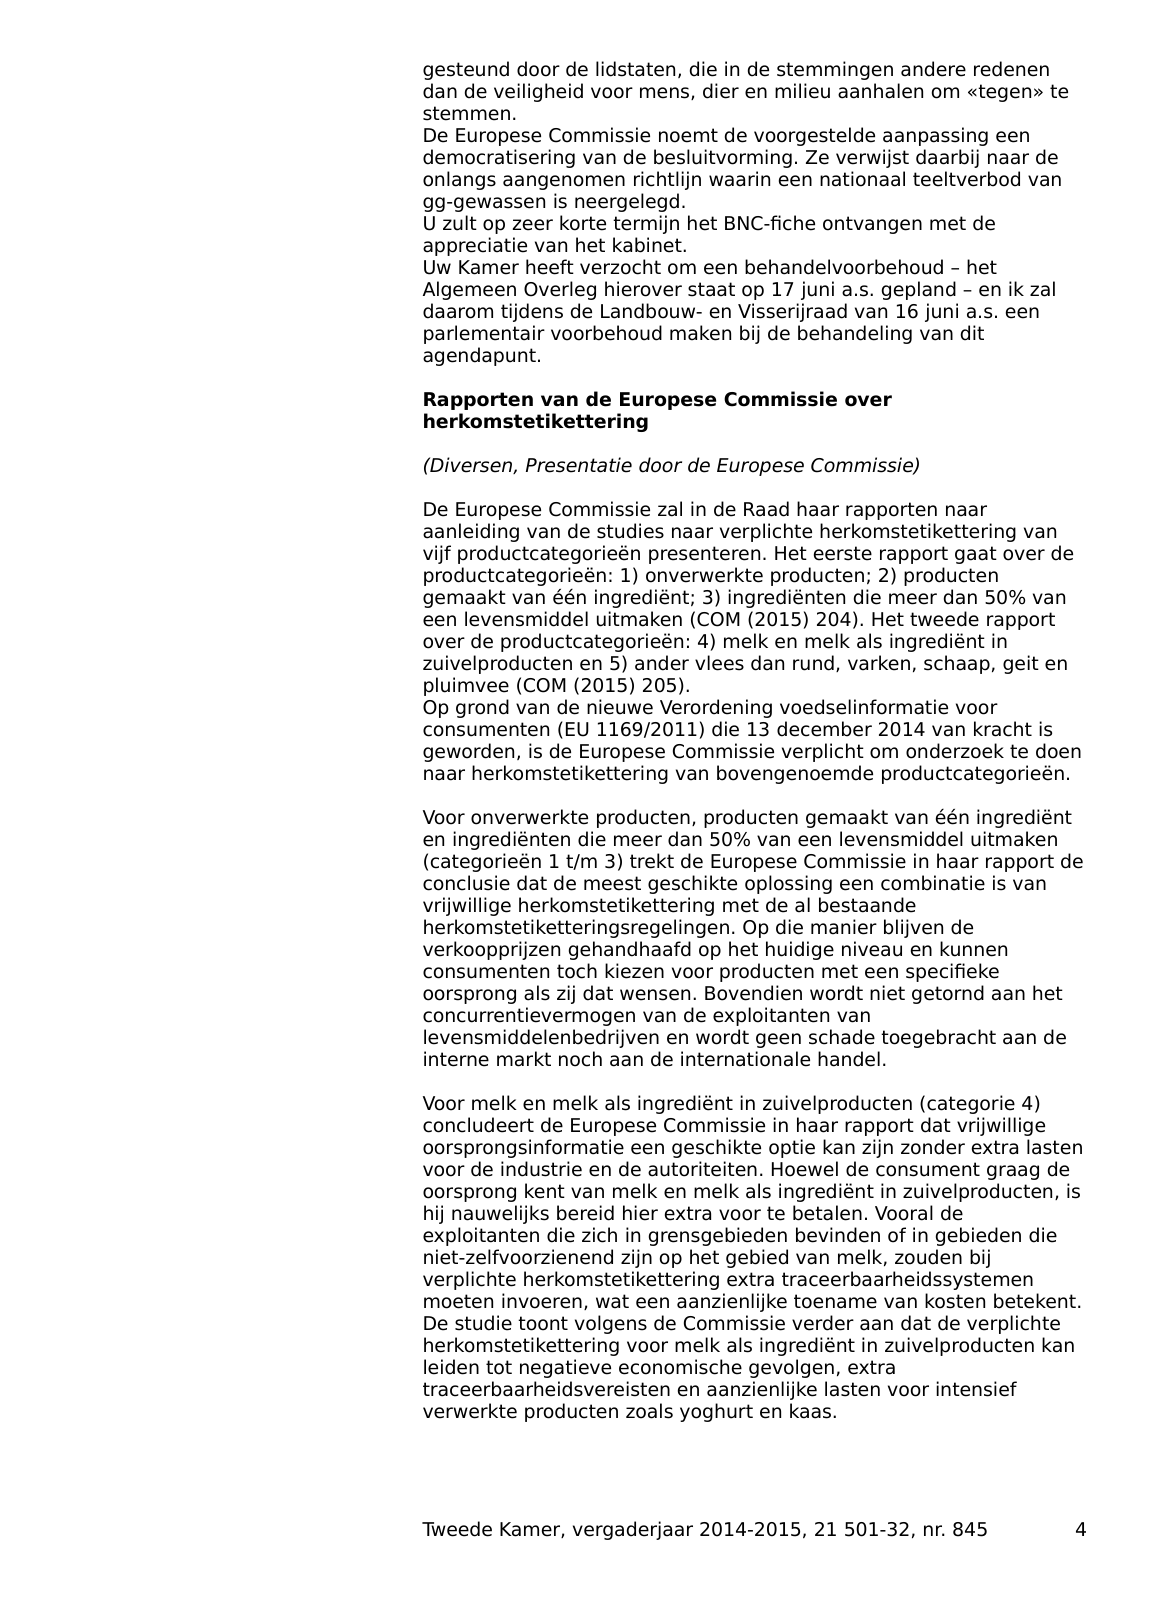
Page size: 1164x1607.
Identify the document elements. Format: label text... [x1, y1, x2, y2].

subtitle Rapporten van de Europese Commissie over herkomstetikettering [422, 389, 1087, 433]
text De Europese Commissie zal in de Raad haar rapporten naar aanleiding van de studies naar verplichte herkomstetikettering van vijf productcategorieën presenteren. Het eerste rapport gaat over de productcategorieën: 1) onverwerkte producten; 2) producten gemaakt van één ingrediënt; 3) ingrediënten die meer dan 50% van een levensmiddel uitmaken (COM (2015) 204). Het tweede rapport over de productcategorieën: 4) melk en melk als ingrediënt in zuivelproducten en 5) ander vlees dan rund, varken, schaap, geit en pluimvee (COM (2015) 205). [422, 499, 1087, 697]
text Voor onverwerkte producten, producten gemaakt van één ingrediënt en ingrediënten die meer dan 50% van een levensmiddel uitmaken (categorieën 1 t/m 3) trekt de Europese Commissie in haar rapport de conclusie dat de meest geschikte oplossing een combinatie is van vrijwillige herkomstetikettering met de al bestaande herkomstetiketteringsregelingen. Op die manier blijven de verkoopprijzen gehandhaafd op het huidige niveau en kunnen consumenten toch kiezen voor producten met een specifieke oorsprong als zij dat wensen. Bovendien wordt niet getornd aan het concurrentievermogen van de exploitanten van levensmiddelenbedrijven en wordt geen schade toegebracht aan de interne markt noch aan de internationale handel. [422, 807, 1087, 1071]
text U zult op zeer korte termijn het BNC-fiche ontvangen met de appreciatie van het kabinet. [422, 213, 1087, 257]
text Voor melk en melk als ingrediënt in zuivelproducten (categorie 4) concludeert de Europese Commissie in haar rapport dat vrijwillige oorsprongsinformatie een geschikte optie kan zijn zonder extra lasten voor de industrie en de autoriteiten. Hoewel de consument graag de oorsprong kent van melk en melk als ingrediënt in zuivelproducten, is hij nauwelijks bereid hier extra voor te betalen. Vooral de exploitanten die zich in grensgebieden bevinden of in gebieden die niet-zelfvoorzienend zijn op het gebied van melk, zouden bij verplichte herkomstetikettering extra traceerbaarheidssystemen moeten invoeren, wat een aanzienlijke toename van kosten betekent. De studie toont volgens de Commissie verder aan dat de verplichte herkomstetikettering voor melk als ingrediënt in zuivelproducten kan leiden tot negatieve economische gevolgen, extra traceerbaarheidsvereisten en aanzienlijke lasten voor intensief verwerkte producten zoals yoghurt en kaas. [422, 1093, 1087, 1423]
text gesteund door de lidstaten, die in de stemmingen andere redenen dan de veiligheid voor mens, dier en milieu aanhalen om «tegen» te stemmen. [422, 59, 1087, 125]
text De Europese Commissie noemt de voorgestelde aanpassing een democratisering van de besluitvorming. Ze verwijst daarbij naar de onlangs aangenomen richtlijn waarin een nationaal teeltverbod van gg-gewassen is neergelegd. [422, 125, 1087, 213]
subtitle (Diversen, Presentatie door de Europese Commissie) [422, 455, 1087, 477]
text Uw Kamer heeft verzocht om een behandelvoorbehoud – het Algemeen Overleg hierover staat op 17 juni a.s. gepland – en ik zal daarom tijdens de Landbouw- en Visserijraad van 16 juni a.s. een parlementair voorbehoud maken bij de behandeling van dit agendapunt. [422, 257, 1087, 367]
text Op grond van de nieuwe Verordening voedselinformatie voor consumenten (EU 1169/2011) die 13 december 2014 van kracht is geworden, is de Europese Commissie verplicht om onderzoek te doen naar herkomstetikettering van bovengenoemde productcategorieën. [422, 697, 1087, 785]
